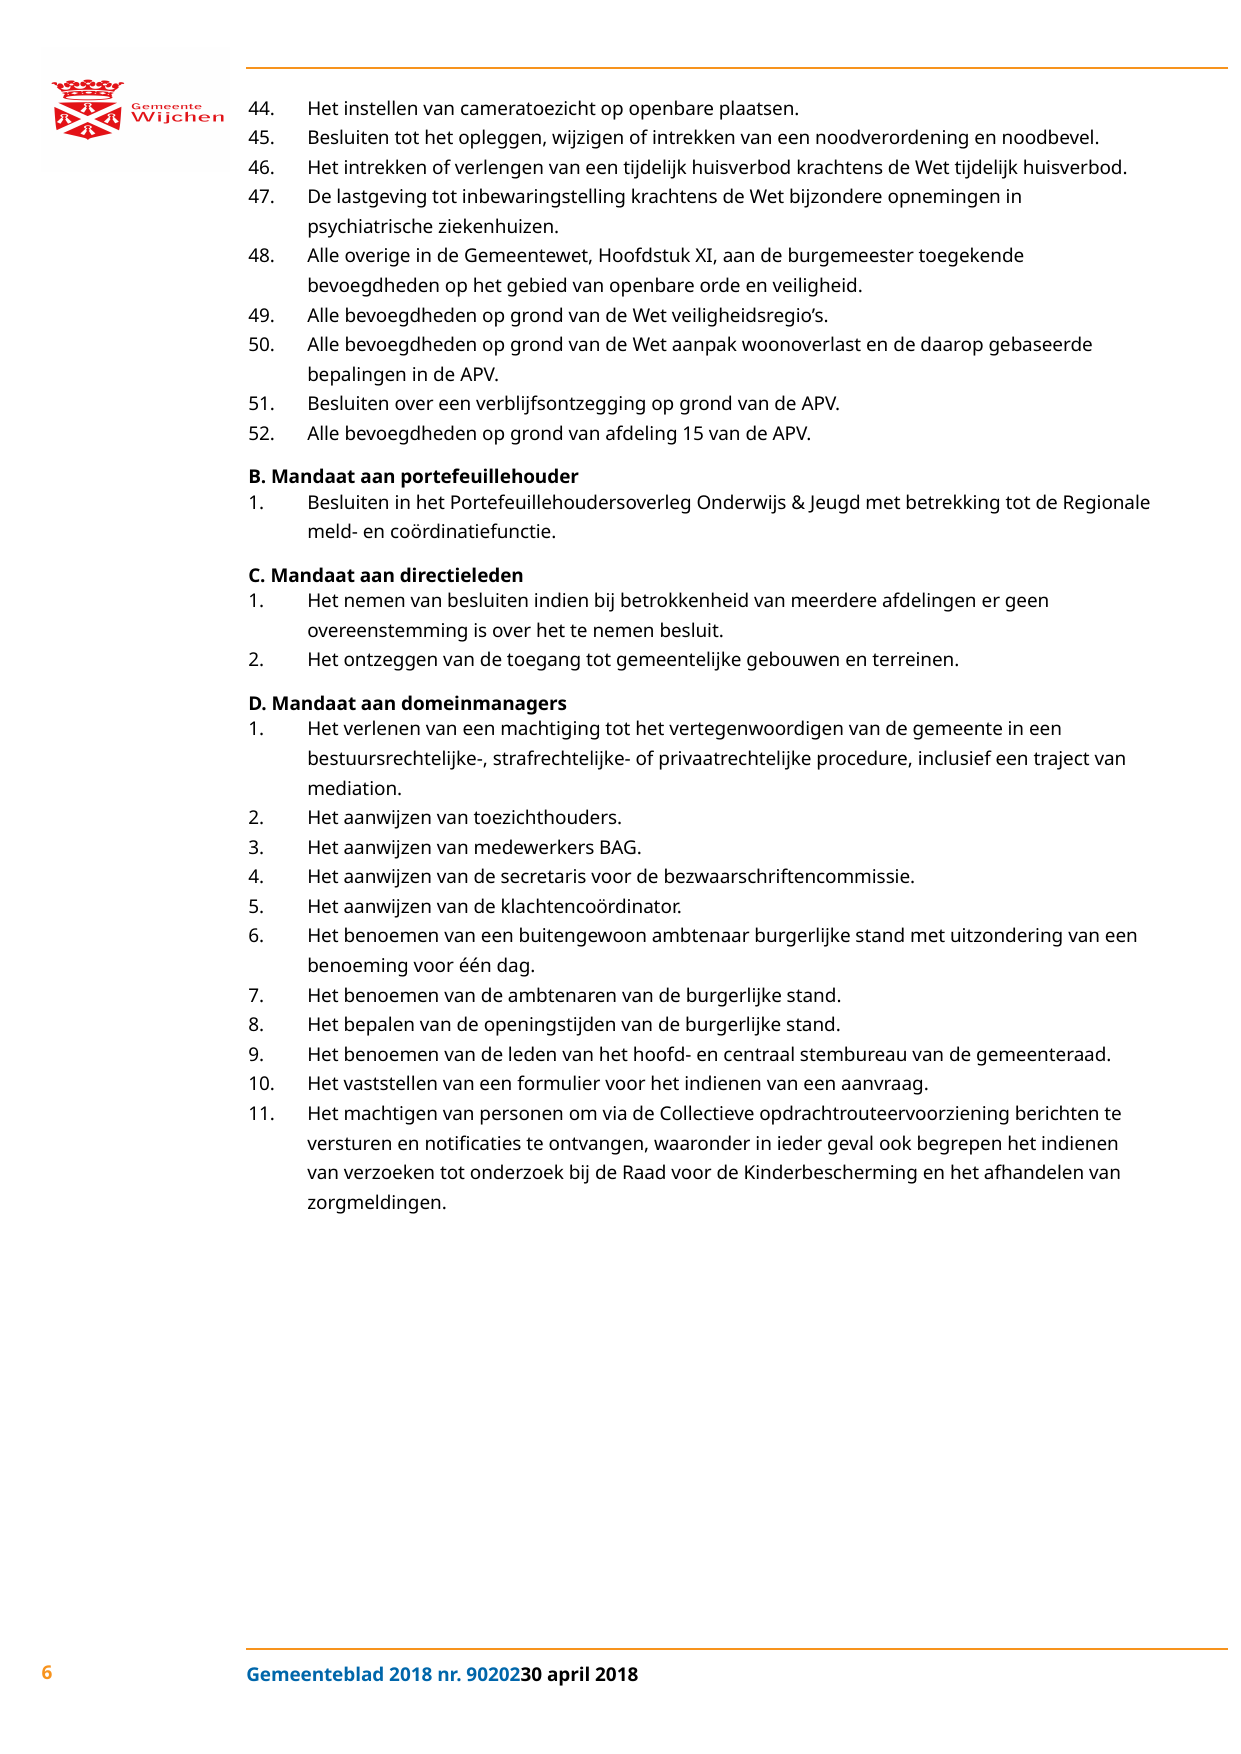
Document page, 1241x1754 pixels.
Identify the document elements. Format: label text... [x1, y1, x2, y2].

list Alle bevoegdheden op grond van de Wet veiligheidsregio’s. [248, 302, 1152, 328]
list Het benoemen van de ambtenaren van de burgerlijke stand. [248, 982, 1152, 1007]
list Alle overige in de Gemeentewet, Hoofdstuk XI, aan de burgemeester toegekende bevoegdheden op het gebied van openbare orde en veiligheid. [248, 243, 1152, 298]
list Het ontzeggen van de toegang tot gemeentelijke gebouwen en terreinen. [248, 647, 1152, 672]
text C. Mandaat aan directieleden [248, 562, 1152, 587]
text D. Mandaat aan domeinmanagers [248, 690, 1152, 716]
text B. Mandaat aan portefeuillehouder [248, 463, 1152, 489]
list Het bepalen van de openingstijden van de burgerlijke stand. [248, 1011, 1152, 1037]
list Het verlenen van een machtiging tot het vertegenwoordigen van de gemeente in een bestuursrechtelijke-, strafrechtelijke- of privaatrechtelijke procedure, inclusief een traject van mediation. [248, 716, 1152, 800]
picture [41, 47, 231, 172]
list Het benoemen van de leden van het hoofd- en centraal stembureau van de gemeenteraad. [248, 1041, 1152, 1067]
list Alle bevoegdheden op grond van afdeling 15 van de APV. [248, 420, 1152, 446]
list Het aanwijzen van toezichthouders. [248, 804, 1152, 830]
list Het machtigen van personen om via de Collectieve opdrachtrouteervoorziening berichten te versturen en notificaties te ontvangen, waaronder in ieder geval ook begrepen het indienen van verzoeken tot onderzoek bij de Raad voor de Kinderbescherming en het afhandelen van zorgmeldingen. [248, 1100, 1152, 1214]
list Het aanwijzen van de klachtencoördinator. [248, 893, 1152, 919]
list Het vaststellen van een formulier voor het indienen van een aanvraag. [248, 1071, 1152, 1096]
list Het benoemen van een buitengewoon ambtenaar burgerlijke stand met uitzondering van een benoeming voor één dag. [248, 923, 1152, 978]
list Besluiten tot het opleggen, wijzigen of intrekken van een noodverordening en noodbevel. [248, 124, 1152, 150]
list Het nemen van besluiten indien bij betrokkenheid van meerdere afdelingen er geen overeenstemming is over het te nemen besluit. [248, 587, 1152, 643]
list Het intrekken of verlengen van een tijdelijk huisverbod krachtens de Wet tijdelijk huisverbod. [248, 154, 1152, 180]
list Besluiten over een verblijfsontzegging op grond van de APV. [248, 391, 1152, 416]
list De lastgeving tot inbewaringstelling krachtens de Wet bijzondere opnemingen in psychiatrische ziekenhuizen. [248, 183, 1152, 239]
list Besluiten in het Portefeuillehoudersoverleg Onderwijs & Jeugd met betrekking tot de Regionale meld- en coördinatiefunctie. [248, 489, 1152, 544]
list Het aanwijzen van medewerkers BAG. [248, 834, 1152, 859]
list Het instellen van cameratoezicht op openbare plaatsen. [248, 95, 1152, 121]
list Alle bevoegdheden op grond van de Wet aanpak woonoverlast en de daarop gebaseerde bepalingen in de APV. [248, 331, 1152, 387]
list Het aanwijzen van de secretaris voor de bezwaarschriftencommissie. [248, 863, 1152, 889]
